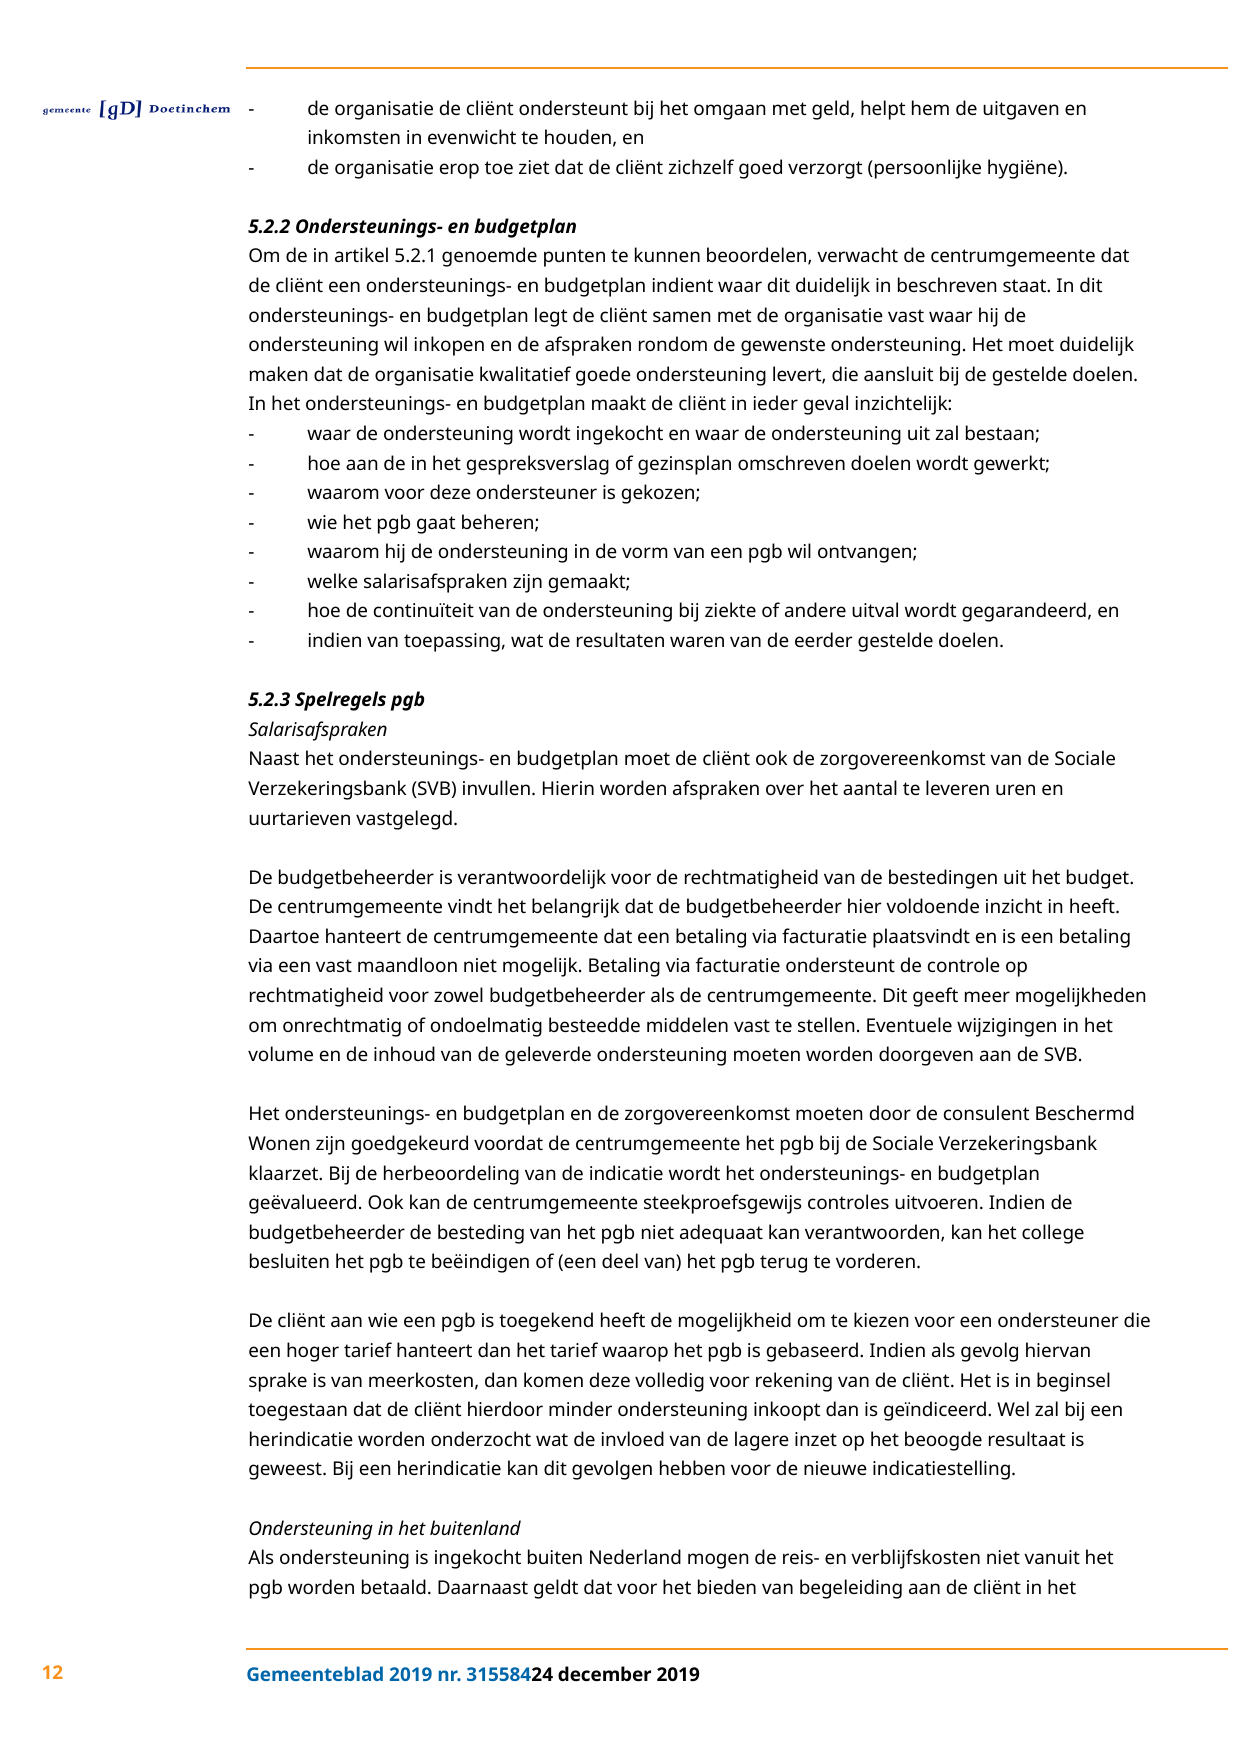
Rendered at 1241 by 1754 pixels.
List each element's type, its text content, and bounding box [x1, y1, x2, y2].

text Salarisafspraken [248, 716, 1152, 742]
text De cliënt aan wie een pgb is toegekend heeft de mogelijkheid om te kiezen voor een ondersteuner die een hoger tarief hanteert dan het tarief waarop het pgb is gebaseerd. Indien als gevolg hiervan sprake is van meerkosten, dan komen deze volledig voor rekening van de cliënt. Het is in beginsel toegestaan dat de cliënt hierdoor minder ondersteuning inkoopt dan is geïndiceerd. Wel zal bij een herindicatie worden onderzocht wat de invloed van de lagere inzet op het beoogde resultaat is geweest. Bij een herindicatie kan dit gevolgen hebben voor de nieuwe indicatiestelling. [248, 1308, 1152, 1481]
text Ondersteuning in het buitenland [248, 1515, 1152, 1541]
text 5.2.2 Ondersteunings- en budgetplan [248, 213, 1152, 239]
text Naast het ondersteunings- en budgetplan moet de cliënt ook de zorgovereenkomst van de Sociale Verzekeringsbank (SVB) invullen. Hierin worden afspraken over het aantal te leveren uren en uurtarieven vastgelegd. [248, 746, 1152, 831]
picture [41, 47, 231, 172]
text De budgetbeheerder is verantwoordelijk voor de rechtmatigheid van de bestedingen uit het budget. De centrumgemeente vindt het belangrijk dat de budgetbeheerder hier voldoende inzicht in heeft. Daartoe hanteert de centrumgemeente dat een betaling via facturatie plaatsvindt en is een betaling via een vast maandloon niet mogelijk. Betaling via facturatie ondersteunt de controle op rechtmatigheid voor zowel budgetbeheerder als de centrumgemeente. Dit geeft meer mogelijkheden om onrechtmatig of ondoelmatig besteedde middelen vast te stellen. Eventuele wijzigingen in het volume en de inhoud van de geleverde ondersteuning moeten worden doorgeven aan de SVB. [248, 864, 1152, 1067]
text 5.2.3 Spelregels pgb [248, 686, 1152, 712]
list indien van toepassing, wat de resultaten waren van de eerder gestelde doelen. [248, 627, 1152, 653]
list de organisatie erop toe ziet dat de cliënt zichzelf goed verzorgt (persoonlijke hygiëne). [248, 154, 1152, 180]
list hoe aan de in het gespreksverslag of gezinsplan omschreven doelen wordt gewerkt; [248, 450, 1152, 476]
list waarom voor deze ondersteuner is gekozen; [248, 479, 1152, 505]
list waarom hij de ondersteuning in de vorm van een pgb wil ontvangen; [248, 538, 1152, 564]
text Als ondersteuning is ingekocht buiten Nederland mogen de reis- en verblijfskosten niet vanuit het pgb worden betaald. Daarnaast geldt dat voor het bieden van begeleiding aan de cliënt in het [248, 1544, 1152, 1600]
list welke salarisafspraken zijn gemaakt; [248, 568, 1152, 594]
text Om de in artikel 5.2.1 genoemde punten te kunnen beoordelen, verwacht de centrumgemeente dat de cliënt een ondersteunings- en budgetplan indient waar dit duidelijk in beschreven staat. In dit ondersteunings- en budgetplan legt de cliënt samen met de organisatie vast waar hij de ondersteuning wil inkopen en de afspraken rondom de gewenste ondersteuning. Het moet duidelijk maken dat de organisatie kwalitatief goede ondersteuning levert, die aansluit bij de gestelde doelen. [248, 243, 1152, 387]
list waar de ondersteuning wordt ingekocht en waar de ondersteuning uit zal bestaan; [248, 420, 1152, 446]
text Het ondersteunings- en budgetplan en de zorgovereenkomst moeten door de consulent Beschermd Wonen zijn goedgekeurd voordat de centrumgemeente het pgb bij de Sociale Verzekeringsbank klaarzet. Bij de herbeoordeling van de indicatie wordt het ondersteunings- en budgetplan geëvalueerd. Ook kan de centrumgemeente steekproefsgewijs controles uitvoeren. Indien de budgetbeheerder de besteding van het pgb niet adequaat kan verantwoorden, kan het college besluiten het pgb te beëindigen of (een deel van) het pgb terug te vorderen. [248, 1101, 1152, 1274]
text In het ondersteunings- en budgetplan maakt de cliënt in ieder geval inzichtelijk: [248, 391, 1152, 416]
list hoe de continuïteit van de ondersteuning bij ziekte of andere uitval wordt gegarandeerd, en [248, 598, 1152, 623]
list de organisatie de cliënt ondersteunt bij het omgaan met geld, helpt hem de uitgaven en inkomsten in evenwicht te houden, en [248, 95, 1152, 150]
list wie het pgb gaat beheren; [248, 509, 1152, 535]
